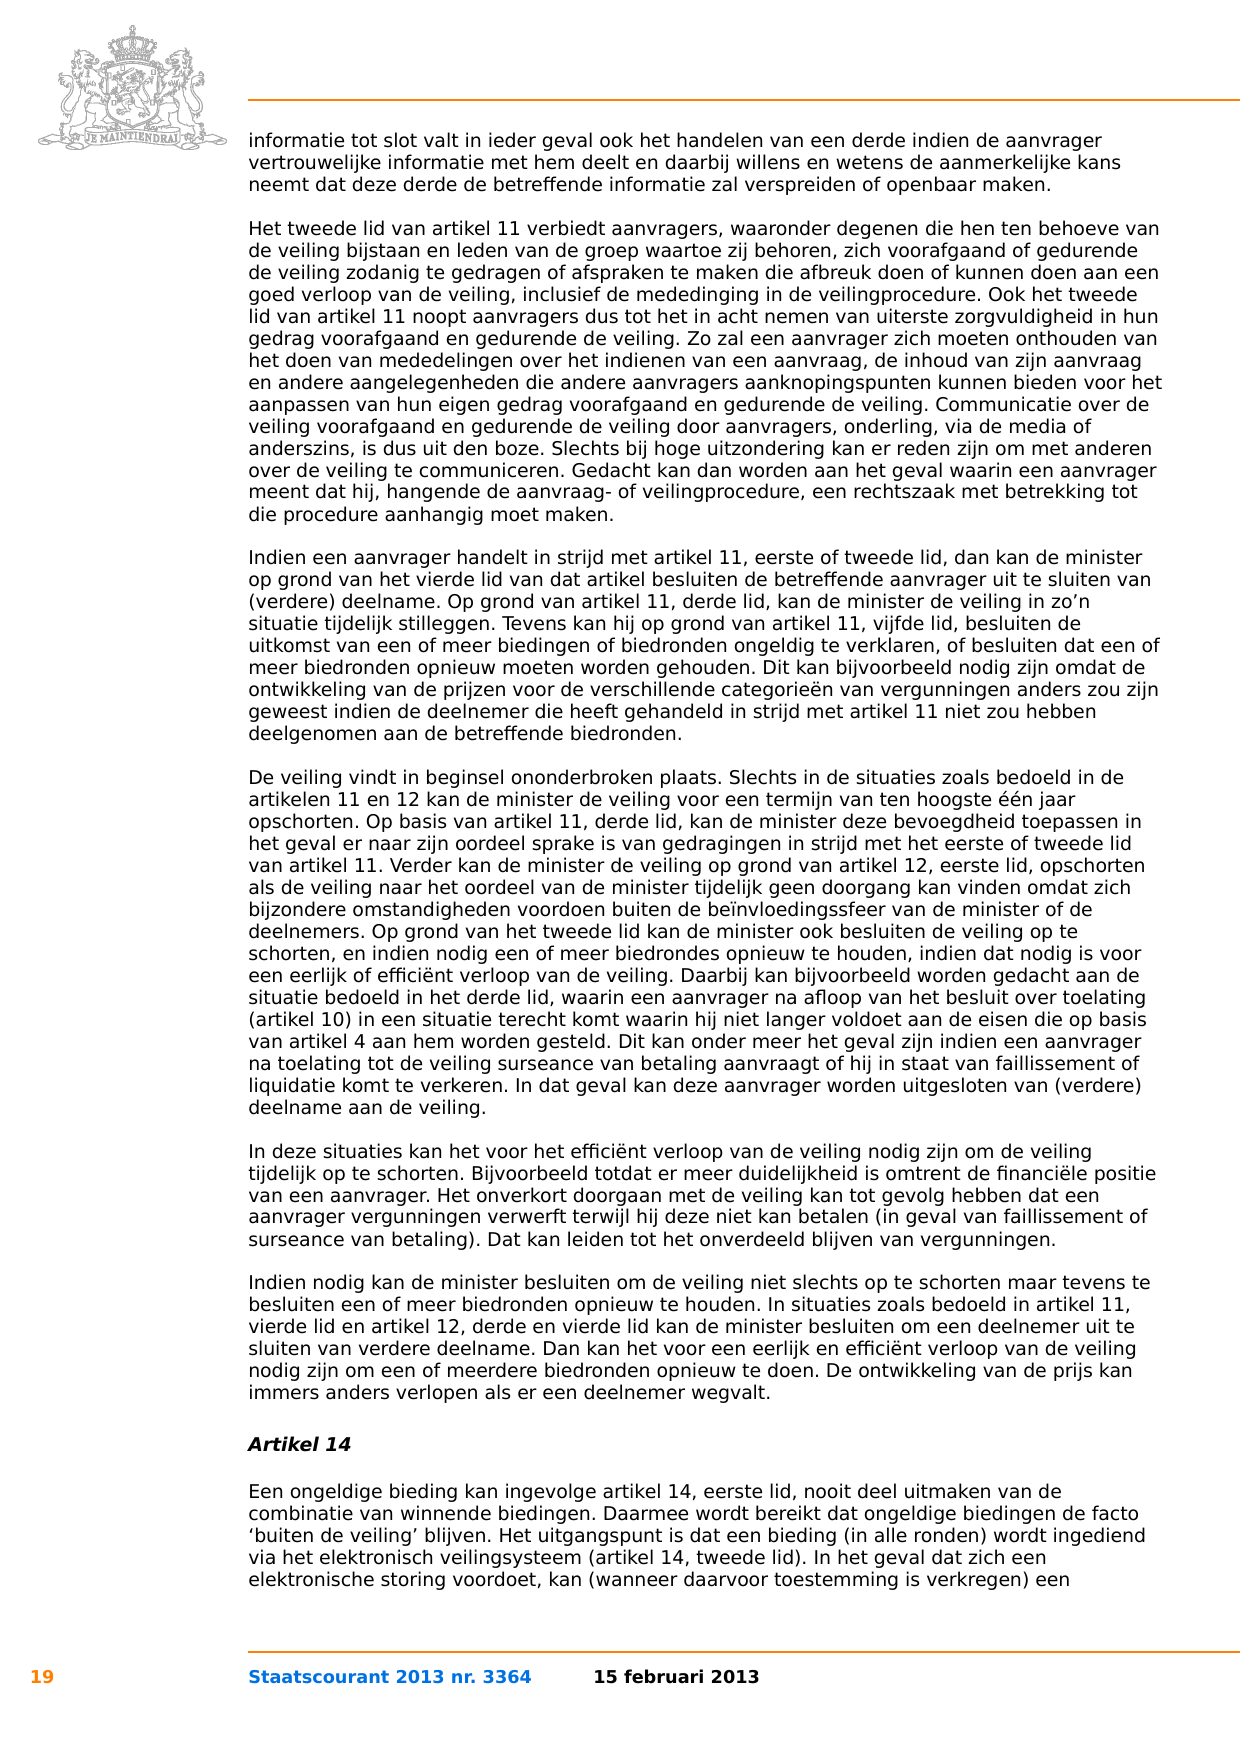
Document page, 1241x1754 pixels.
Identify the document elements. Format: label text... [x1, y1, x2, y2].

text In deze situaties kan het voor het efficiënt verloop van de veiling nodig zijn om de veiling tijdelijk op te schorten. Bijvoorbeeld totdat er meer duidelijkheid is omtrent de financiële positie van een aanvrager. Het onverkort doorgaan met de veiling kan tot gevolg hebben dat een aanvrager vergunningen verwerft terwijl hij deze niet kan betalen (in geval van faillissement of surseance van betaling). Dat kan leiden tot het onverdeeld blijven van vergunningen. [248, 1141, 1163, 1250]
text Indien een aanvrager handelt in strijd met artikel 11, eerste of tweede lid, dan kan de minister op grond van het vierde lid van dat artikel besluiten de betreffende aanvrager uit te sluiten van (verdere) deelname. Op grond van artikel 11, derde lid, kan de minister de veiling in zo’n situatie tijdelijk stilleggen. Tevens kan hij op grond van artikel 11, vijfde lid, besluiten de uitkomst van een of meer biedingen of biedronden ongeldig te verklaren, of besluiten dat een of meer biedronden opnieuw moeten worden gehouden. Dit kan bijvoorbeeld nodig zijn omdat de ontwikkeling van de prijzen voor de verschillende categorieën van vergunningen anders zou zijn geweest indien de deelnemer die heeft gehandeld in strijd met artikel 11 niet zou hebben deelgenomen aan de betreffende biedronden. [248, 547, 1163, 745]
text Een ongeldige bieding kan ingevolge artikel 14, eerste lid, nooit deel uitmaken van de combinatie van winnende biedingen. Daarmee wordt bereikt dat ongeldige biedingen de facto ‘buiten de veiling’ blijven. Het uitgangspunt is dat een bieding (in alle ronden) wordt ingediend via het elektronisch veilingsysteem (artikel 14, tweede lid). In het geval dat zich een elektronische storing voordoet, kan (wanneer daarvoor toestemming is verkregen) een [248, 1481, 1163, 1591]
picture [38, 25, 227, 150]
text Het tweede lid van artikel 11 verbiedt aanvragers, waaronder degenen die hen ten behoeve van de veiling bijstaan en leden van de groep waartoe zij behoren, zich voorafgaand of gedurende de veiling zodanig te gedragen of afspraken te maken die afbreuk doen of kunnen doen aan een goed verloop van de veiling, inclusief de mededinging in de veilingprocedure. Ook het tweede lid van artikel 11 noopt aanvragers dus tot het in acht nemen van uiterste zorgvuldigheid in hun gedrag voorafgaand en gedurende de veiling. Zo zal een aanvrager zich moeten onthouden van het doen van mededelingen over het indienen van een aanvraag, de inhoud van zijn aanvraag en andere aangelegenheden die andere aanvragers aanknopingspunten kunnen bieden voor het aanpassen van hun eigen gedrag voorafgaand en gedurende de veiling. Communicatie over de veiling voorafgaand en gedurende de veiling door aanvragers, onderling, via de media of anderszins, is dus uit den boze. Slechts bij hoge uitzondering kan er reden zijn om met anderen over de veiling te communiceren. Gedacht kan dan worden aan het geval waarin een aanvrager meent dat hij, hangende de aanvraag- of veilingprocedure, een rechtszaak met betrekking tot die procedure aanhangig moet maken. [248, 218, 1163, 525]
subtitle Artikel 14 [248, 1434, 1163, 1456]
text informatie tot slot valt in ieder geval ook het handelen van een derde indien de aanvrager vertrouwelijke informatie met hem deelt en daarbij willens en wetens de aanmerkelijke kans neemt dat deze derde de betreffende informatie zal verspreiden of openbaar maken. [248, 130, 1163, 196]
text Indien nodig kan de minister besluiten om de veiling niet slechts op te schorten maar tevens te besluiten een of meer biedronden opnieuw te houden. In situaties zoals bedoeld in artikel 11, vierde lid en artikel 12, derde en vierde lid kan de minister besluiten om een deelnemer uit te sluiten van verdere deelname. Dan kan het voor een eerlijk en efficiënt verloop van de veiling nodig zijn om een of meerdere biedronden opnieuw te doen. De ontwikkeling van de prijs kan immers anders verlopen als er een deelnemer wegvalt. [248, 1272, 1163, 1404]
text De veiling vindt in beginsel ononderbroken plaats. Slechts in de situaties zoals bedoeld in de artikelen 11 en 12 kan de minister de veiling voor een termijn van ten hoogste één jaar opschorten. Op basis van artikel 11, derde lid, kan de minister deze bevoegdheid toepassen in het geval er naar zijn oordeel sprake is van gedragingen in strijd met het eerste of tweede lid van artikel 11. Verder kan de minister de veiling op grond van artikel 12, eerste lid, opschorten als de veiling naar het oordeel van de minister tijdelijk geen doorgang kan vinden omdat zich bijzondere omstandigheden voordoen buiten de beïnvloedingssfeer van de minister of de deelnemers. Op grond van het tweede lid kan de minister ook besluiten de veiling op te schorten, en indien nodig een of meer biedrondes opnieuw te houden, indien dat nodig is voor een eerlijk of efficiënt verloop van de veiling. Daarbij kan bijvoorbeeld worden gedacht aan de situatie bedoeld in het derde lid, waarin een aanvrager na afloop van het besluit over toelating (artikel 10) in een situatie terecht komt waarin hij niet langer voldoet aan de eisen die op basis van artikel 4 aan hem worden gesteld. Dit kan onder meer het geval zijn indien een aanvrager na toelating tot de veiling surseance van betaling aanvraagt of hij in staat van faillissement of liquidatie komt te verkeren. In dat geval kan deze aanvrager worden uitgesloten van (verdere) deelname aan de veiling. [248, 767, 1163, 1119]
